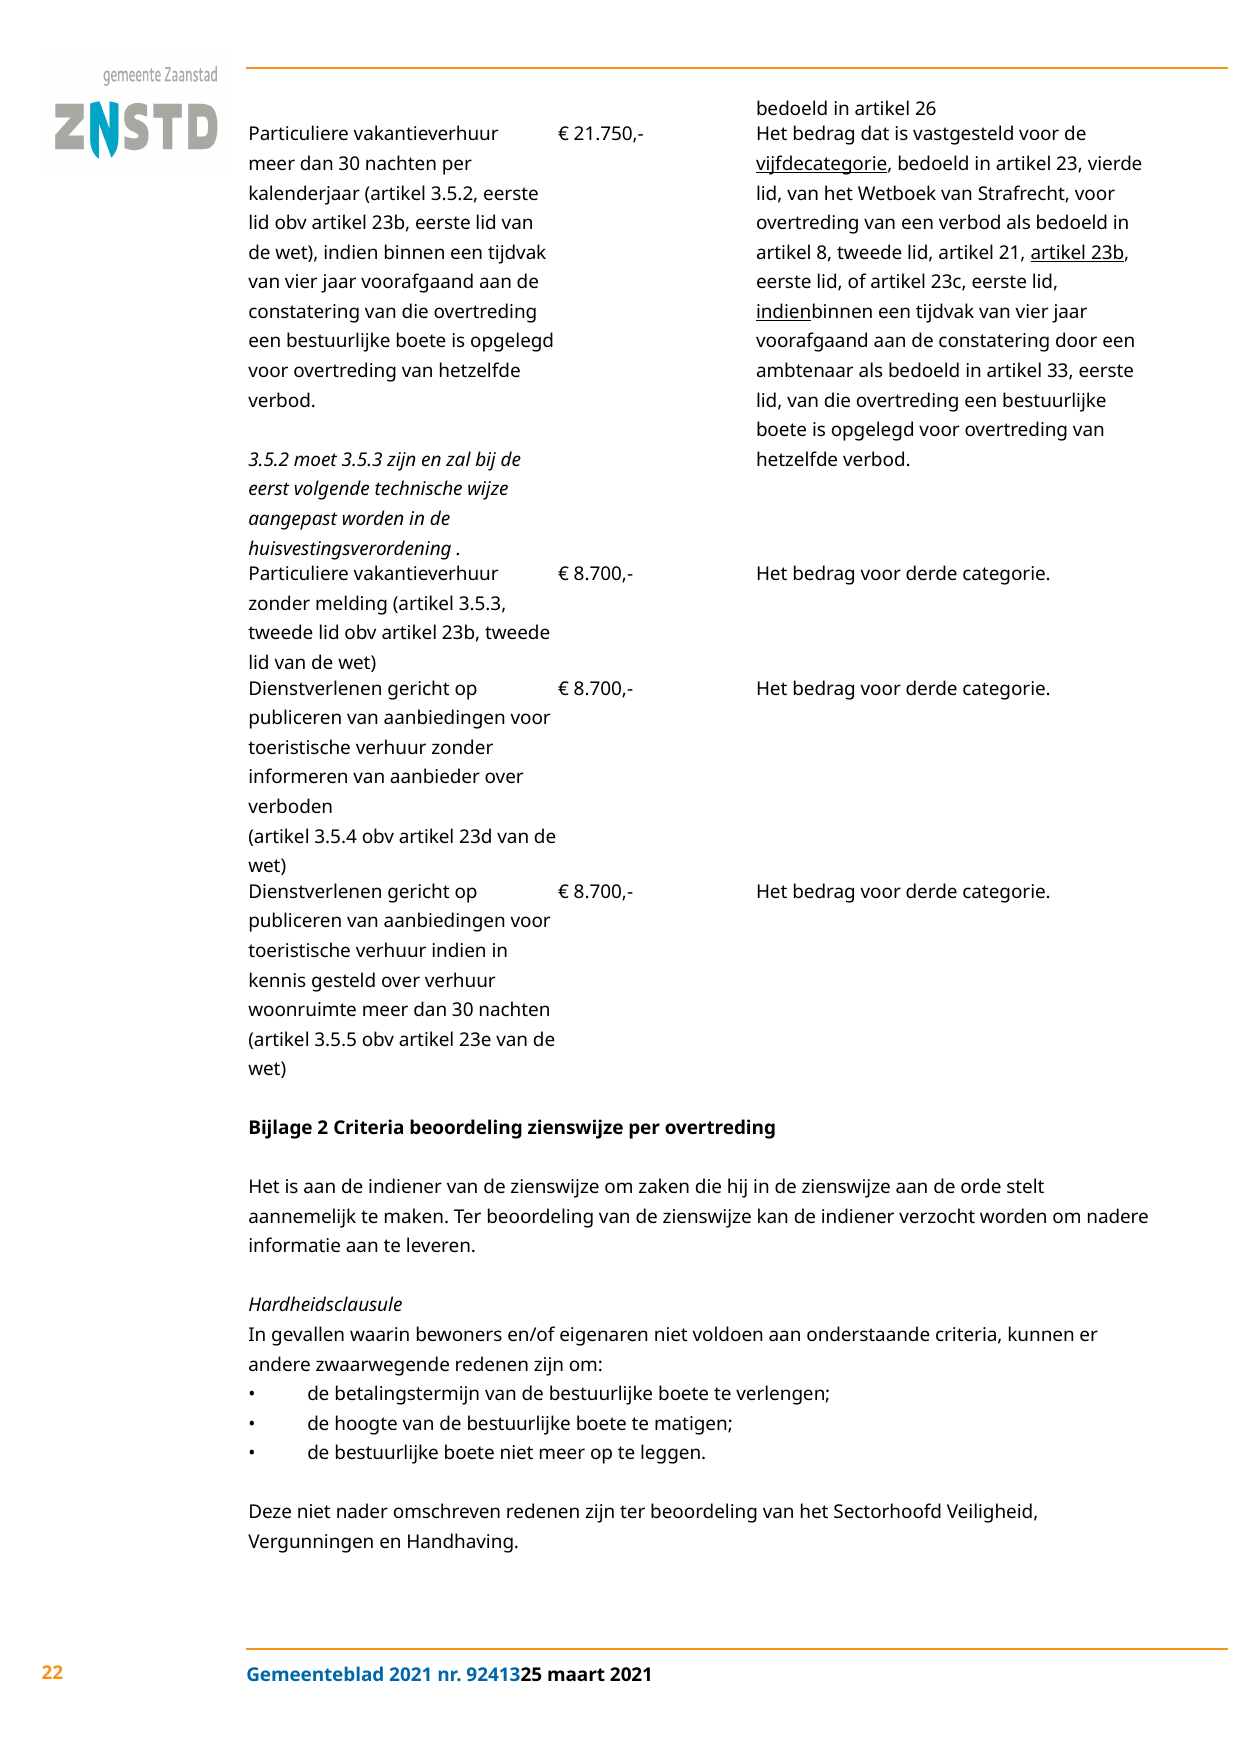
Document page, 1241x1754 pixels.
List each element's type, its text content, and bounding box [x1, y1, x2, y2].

text Het is aan de indiener van de zienswijze om zaken die hij in de zienswijze aan de orde stelt aannemelijk te maken. Ter beoordeling van de zienswijze kan de indiener verzocht worden om nadere informatie aan te leveren. [248, 1173, 1152, 1258]
table_cell € 8.700,- [558, 560, 756, 675]
list de betalingstermijn van de bestuurlijke boete te verlengen; [248, 1380, 1152, 1406]
table_cell Het bedrag voor derde categorie. [756, 560, 1152, 675]
text Deze niet nader omschreven redenen zijn ter beoordeling van het Sectorhoofd Veiligheid, Vergunningen en Handhaving. [248, 1499, 1152, 1554]
table_cell Dienstverlenen gericht op publiceren van aanbiedingen voor toeristische verhuur indien in kennis gesteld over verhuur woonruimte meer dan 30 nachten (artikel 3.5.5 obv artikel 23e van de wet) [248, 878, 558, 1081]
table_cell Het bedrag voor derde categorie. [756, 878, 1152, 1081]
picture [41, 47, 231, 172]
text Bijlage 2 Criteria beoordeling zienswijze per overtreding [248, 1114, 1152, 1140]
table_cell [558, 95, 756, 121]
table_cell bedoeld in artikel 26 [756, 95, 1152, 121]
table_cell [248, 95, 558, 121]
list de hoogte van de bestuurlijke boete te matigen; [248, 1410, 1152, 1436]
table_cell Het bedrag dat is vastgesteld voor de vijfdecategorie, bedoeld in artikel 23, vierde lid, van het Wetboek van Strafrecht, voor overtreding van een verbod als bedoeld in artikel 8, tweede lid, artikel 21, artikel 23b, eerste lid, of artikel 23c, eerste lid, indienbinnen een tijdvak van vier jaar voorafgaand aan de constatering door een ambtenaar als bedoeld in artikel 33, eerste lid, van die overtreding een bestuurlijke boete is opgelegd voor overtreding van hetzelfde verbod. [756, 121, 1152, 560]
text Hardheidsclausule [248, 1292, 1152, 1317]
table_cell € 21.750,- [558, 121, 756, 560]
table_cell € 8.700,- [558, 675, 756, 878]
table_cell Particuliere vakantieverhuur zonder melding (artikel 3.5.3, tweede lid obv artikel 23b, tweede lid van de wet) [248, 560, 558, 675]
table_cell Dienstverlenen gericht op publiceren van aanbiedingen voor toeristische verhuur zonder informeren van aanbieder over verboden (artikel 3.5.4 obv artikel 23d van de wet) [248, 675, 558, 878]
text In gevallen waarin bewoners en/of eigenaren niet voldoen aan onderstaande criteria, kunnen er andere zwaarwegende redenen zijn om: [248, 1321, 1152, 1377]
list de bestuurlijke boete niet meer op te leggen. [248, 1439, 1152, 1465]
table_cell € 8.700,- [558, 878, 756, 1081]
table_cell Het bedrag voor derde categorie. [756, 675, 1152, 878]
table_cell Particuliere vakantieverhuur meer dan 30 nachten per kalenderjaar (artikel 3.5.2, eerste lid obv artikel 23b, eerste lid van de wet), indien binnen een tijdvak van vier jaar voorafgaand aan de constatering van die overtreding een bestuurlijke boete is opgelegd voor overtreding van hetzelfde verbod. 3.5.2 moet 3.5.3 zijn en zal bij de eerst volgende technische wijze aangepast worden in de huisvestingsverordening . [248, 121, 558, 560]
